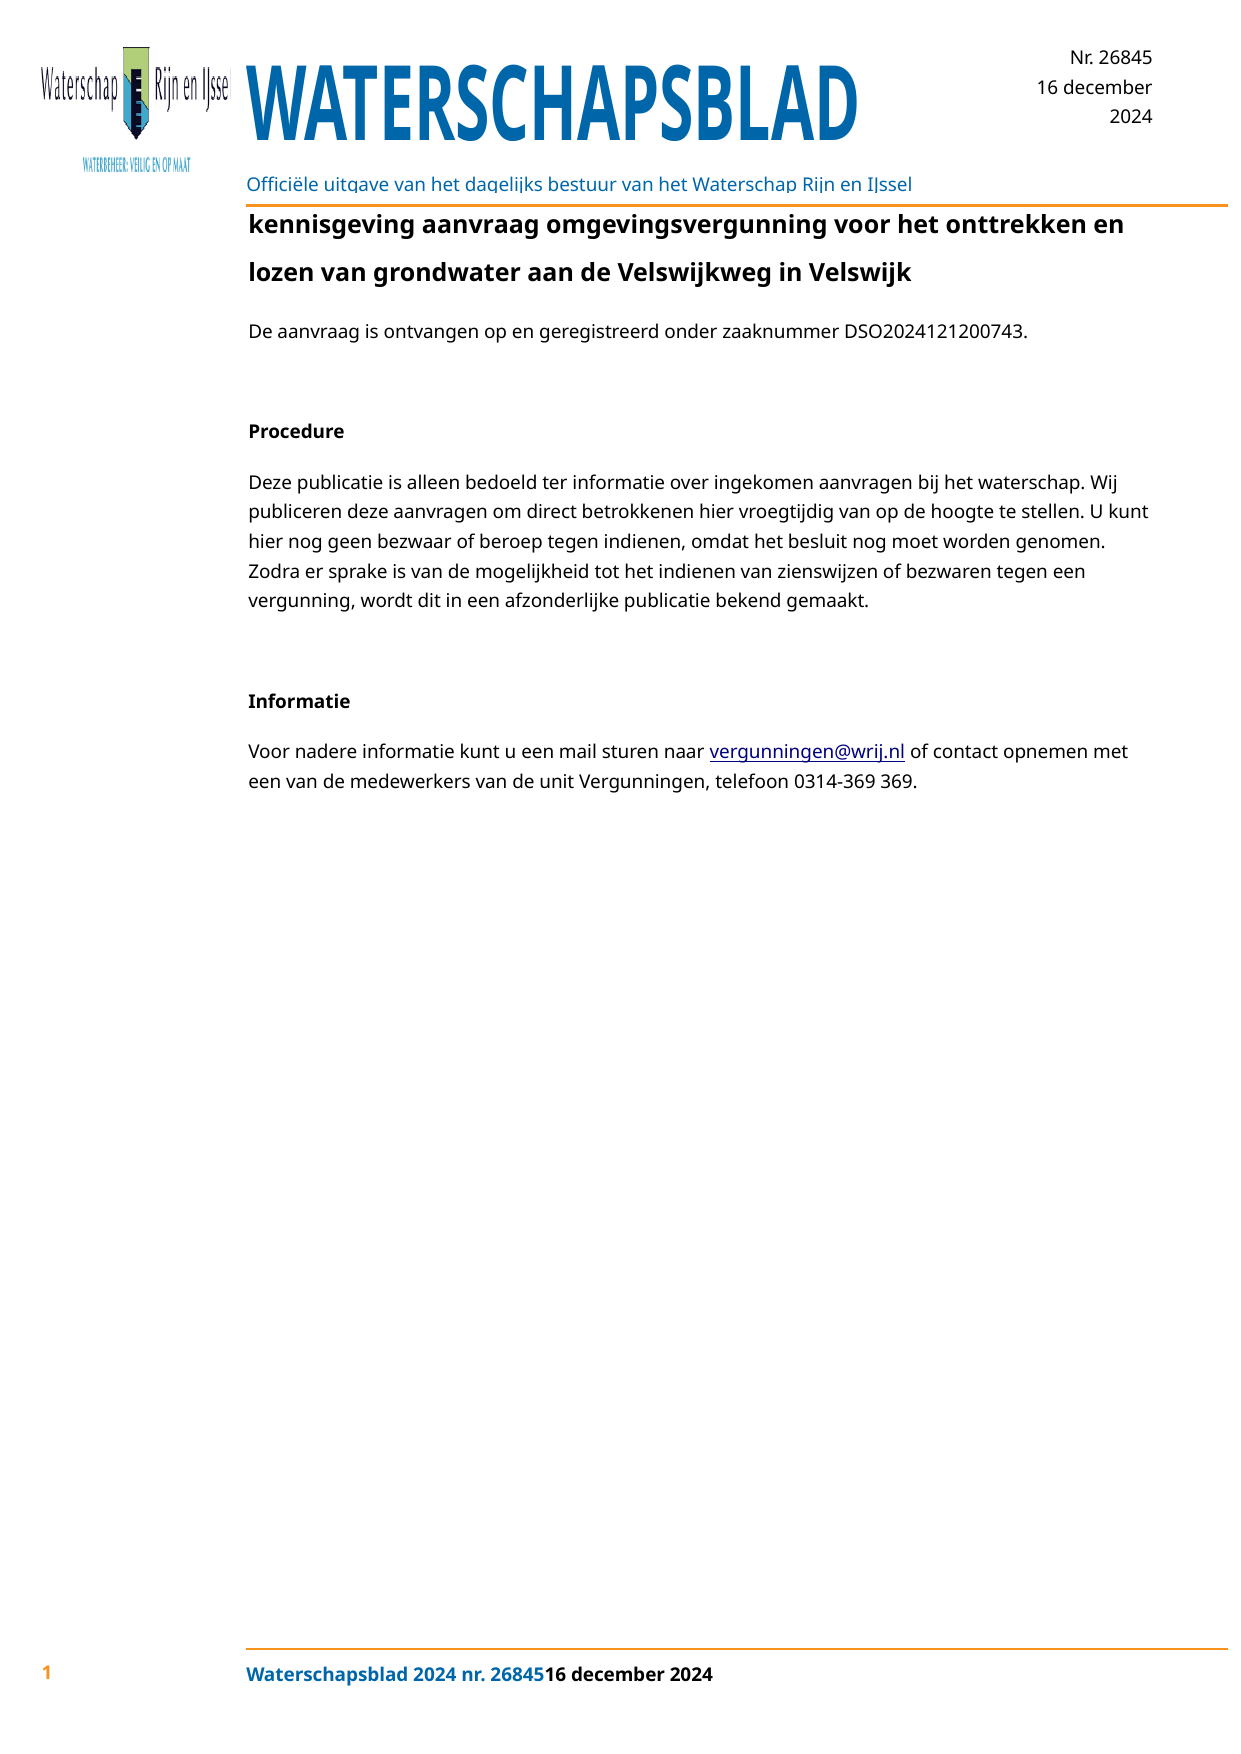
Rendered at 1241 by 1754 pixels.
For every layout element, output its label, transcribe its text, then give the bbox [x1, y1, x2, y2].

text Informatie [248, 688, 1152, 714]
text Procedure [248, 419, 1152, 444]
text Deze publicatie is alleen bedoeld ter informatie over ingekomen aanvragen bij het waterschap. Wij publiceren deze aanvragen om direct betrokkenen hier vroegtijdig van op de hoogte te stellen. U kunt hier nog geen bezwaar of beroep tegen indienen, omdat het besluit nog moet worden genomen. Zodra er sprake is van de mogelijkheid tot het indienen van zienswijzen of bezwaren tegen een vergunning, wordt dit in een afzonderlijke publicatie bekend gemaakt. [248, 469, 1152, 613]
text Voor nadere informatie kunt u een mail sturen naar vergunningen@wrij.nl of contact opnemen met een van de medewerkers van de unit Vergunningen, telefoon 0314-369 369. [248, 739, 1152, 794]
text De aanvraag is ontvangen op en geregistreerd onder zaaknummer DSO2024121200743. [248, 318, 1152, 344]
picture [41, 47, 231, 172]
text kennisgeving aanvraag omgevingsvergunning voor het onttrekken en lozen van grondwater aan de Velswijkweg in Velswijk [248, 207, 1152, 288]
